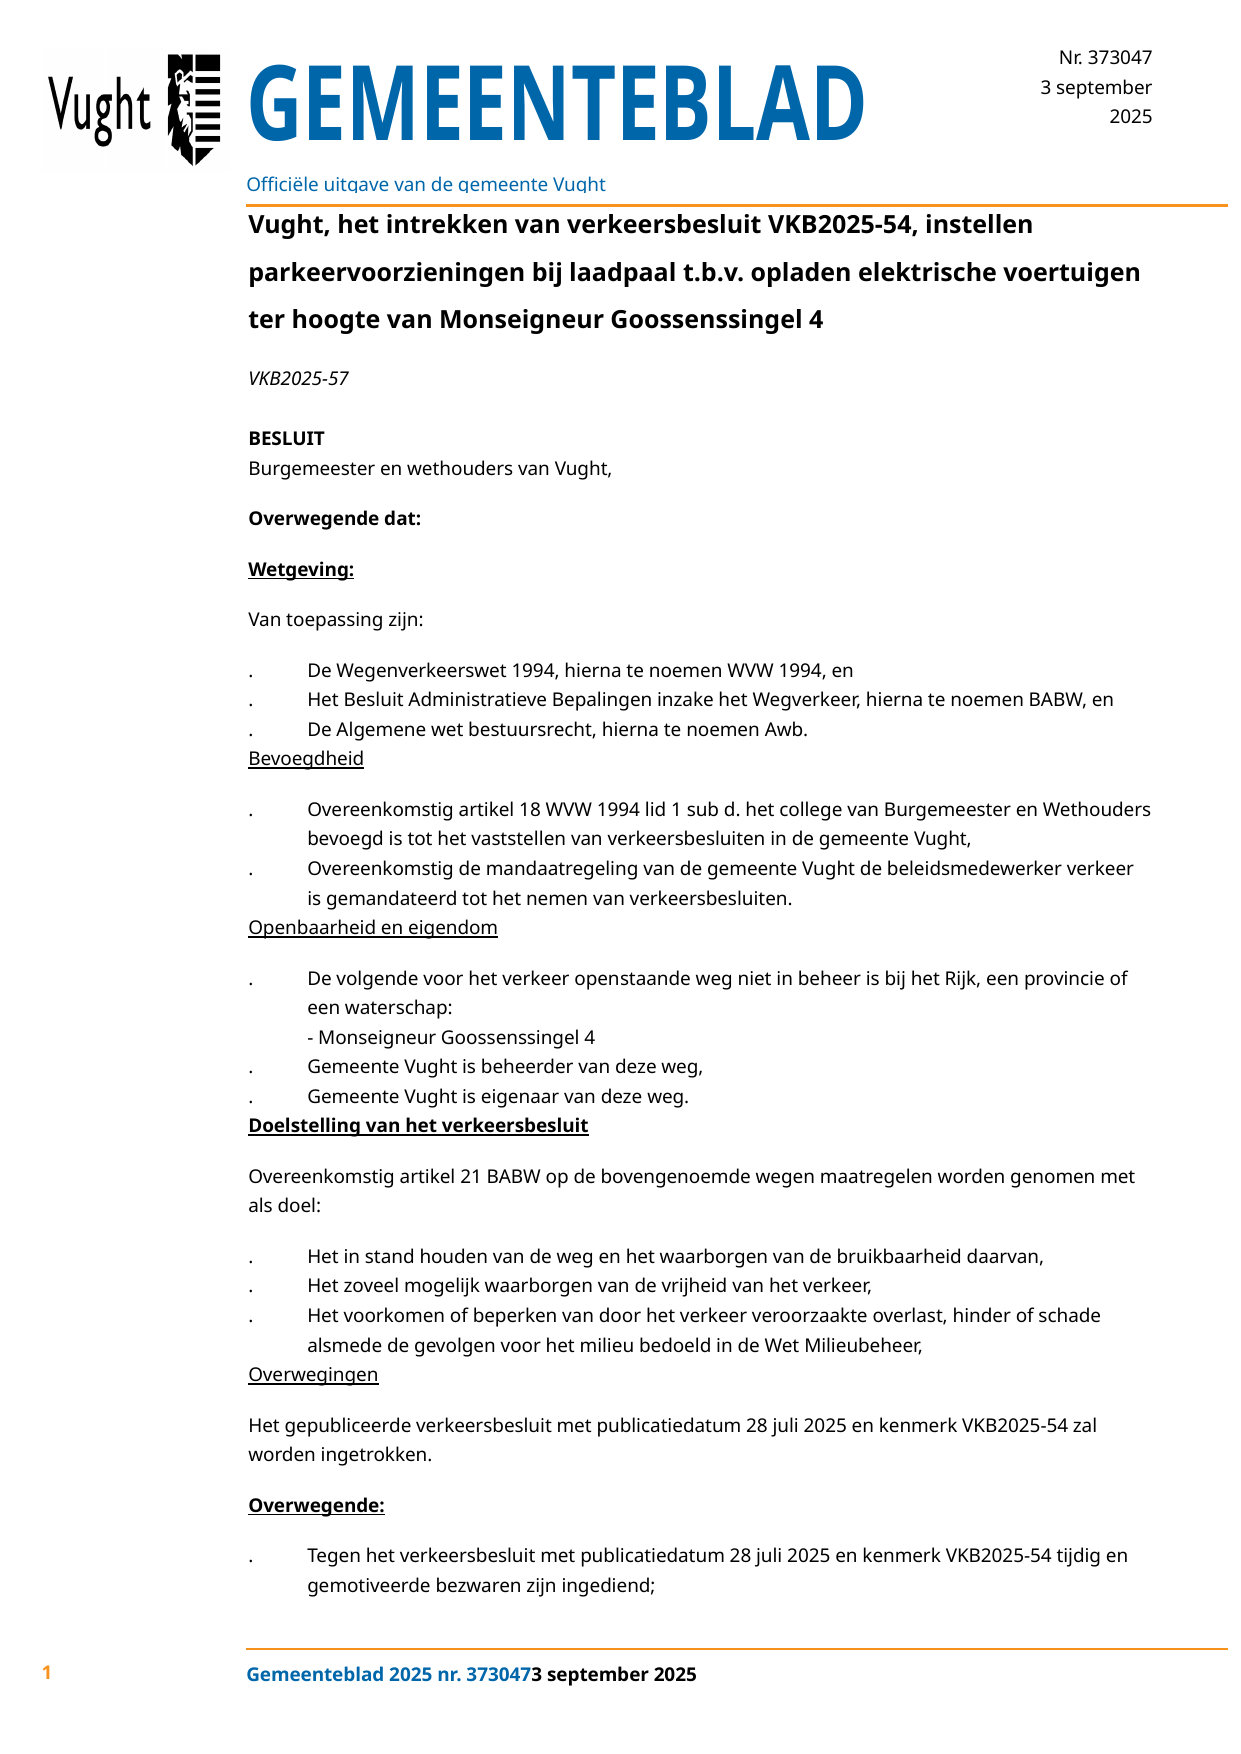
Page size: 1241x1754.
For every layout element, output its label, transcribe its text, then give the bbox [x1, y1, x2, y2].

list Overeenkomstig de mandaatregeling van de gemeente Vught de beleidsmedewerker verkeer is gemandateerd tot het nemen van verkeersbesluiten. [248, 855, 1152, 910]
text Openbaarheid en eigendom [248, 914, 1152, 940]
text Burgemeester en wethouders van Vught, [248, 455, 1152, 481]
text Overwegende dat: [248, 506, 1152, 531]
list Gemeente Vught is eigenaar van deze weg. [248, 1083, 1152, 1109]
text VKB2025-57 [248, 366, 1152, 391]
list De Wegenverkeerswet 1994, hierna te noemen WVW 1994, en [248, 657, 1152, 682]
text Wetgeving: [248, 556, 1152, 582]
picture [41, 47, 231, 172]
list Het Besluit Administratieve Bepalingen inzake het Wegverkeer, hierna te noemen BABW, en [248, 686, 1152, 712]
text Vught, het intrekken van verkeersbesluit VKB2025-54, instellen parkeervoorzieningen bij laadpaal t.b.v. opladen elektrische voertuigen ter hoogte van Monseigneur Goossenssingel 4 [248, 207, 1152, 336]
list Tegen het verkeersbesluit met publicatiedatum 28 juli 2025 en kenmerk VKB2025-54 tijdig en gemotiveerde bezwaren zijn ingediend; [248, 1542, 1152, 1597]
list - Monseigneur Goossenssingel 4 [248, 1024, 1152, 1049]
text Bevoegdheid [248, 746, 1152, 771]
text Overeenkomstig artikel 21 BABW op de bovengenoemde wegen maatregelen worden genomen met als doel: [248, 1163, 1152, 1218]
text Van toepassing zijn: [248, 606, 1152, 632]
list Het zoveel mogelijk waarborgen van de vrijheid van het verkeer, [248, 1273, 1152, 1298]
text Doelstelling van het verkeersbesluit [248, 1113, 1152, 1138]
text Overwegende: [248, 1492, 1152, 1517]
list Het voorkomen of beperken van door het verkeer veroorzaakte overlast, hinder of schade alsmede de gevolgen voor het milieu bedoeld in de Wet Milieubeheer, [248, 1302, 1152, 1357]
list Overeenkomstig artikel 18 WVW 1994 lid 1 sub d. het college van Burgemeester en Wethouders bevoegd is tot het vaststel­len van ver­keersbe­sluiten in de gemeente Vught, [248, 796, 1152, 851]
list De Algemene wet bestuursrecht, hierna te noemen Awb. [248, 716, 1152, 742]
text Overwegingen [248, 1361, 1152, 1387]
list Het in stand houden van de weg en het waarborgen van de bruikbaarheid daarvan, [248, 1243, 1152, 1269]
list De volgende voor het verkeer open­staande weg niet in be­heer is bij het Rijk, een provin­cie of een water­schap: [248, 965, 1152, 1020]
text BESLUIT [248, 426, 1152, 451]
list Gemeente Vught is beheerder van deze weg, [248, 1053, 1152, 1079]
text Het gepubliceerde verkeersbesluit met publicatiedatum 28 juli 2025 en kenmerk VKB2025-54 zal worden ingetrokken. [248, 1412, 1152, 1467]
